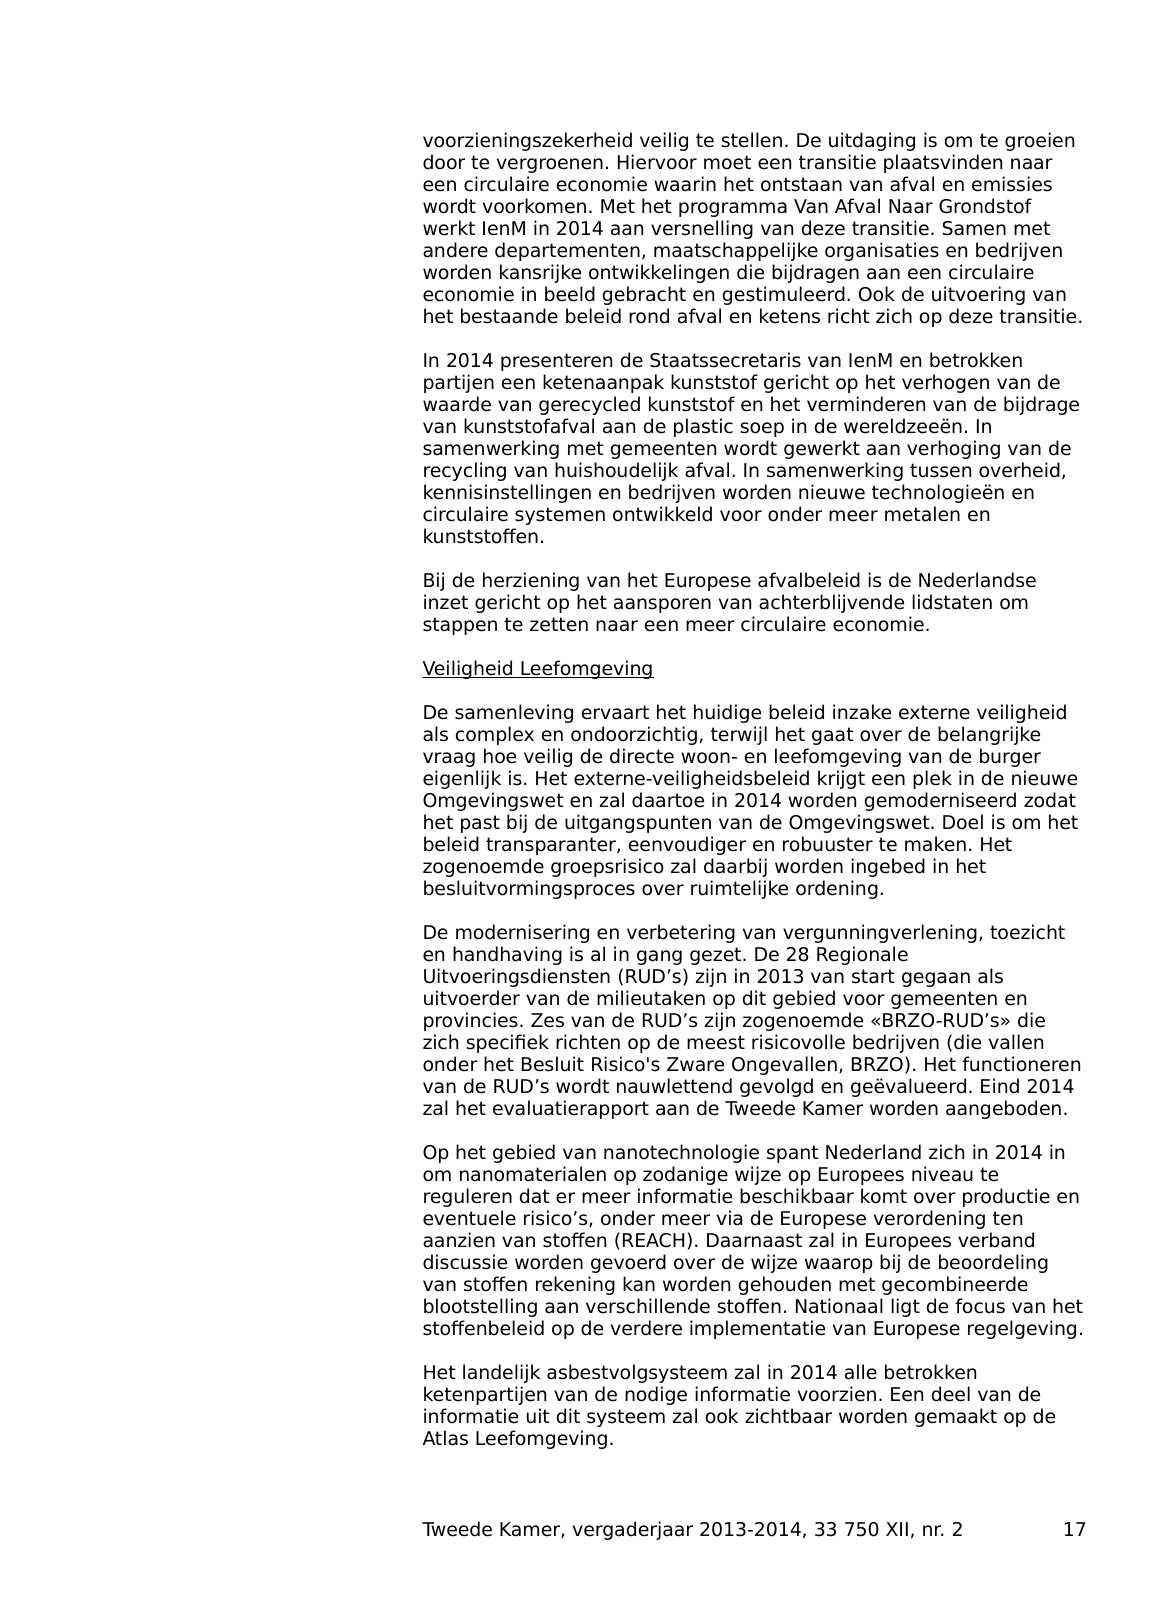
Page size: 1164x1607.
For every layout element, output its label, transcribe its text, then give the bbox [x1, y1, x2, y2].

text Op het gebied van nanotechnologie spant Nederland zich in 2014 in om nanomaterialen op zodanige wijze op Europees niveau te reguleren dat er meer informatie beschikbaar komt over productie en eventuele risico’s, onder meer via de Europese verordening ten aanzien van stoffen (REACH). Daarnaast zal in Europees verband discussie worden gevoerd over de wijze waarop bij de beoordeling van stoffen rekening kan worden gehouden met gecombineerde blootstelling aan verschillende stoffen. Nationaal ligt de focus van het stoffenbeleid op de verdere implementatie van Europese regelgeving. [422, 1142, 1087, 1340]
text In 2014 presenteren de Staatssecretaris van IenM en betrokken partijen een ketenaanpak kunststof gericht op het verhogen van de waarde van gerecycled kunststof en het verminderen van de bijdrage van kunststofafval aan de plastic soep in de wereldzeeën. In samenwerking met gemeenten wordt gewerkt aan verhoging van de recycling van huishoudelijk afval. In samenwerking tussen overheid, kennisinstellingen en bedrijven worden nieuwe technologieën en circulaire systemen ontwikkeld voor onder meer metalen en kunststoffen. [422, 350, 1087, 548]
text Bij de herziening van het Europese afvalbeleid is de Nederlandse inzet gericht op het aansporen van achterblijvende lidstaten om stappen te zetten naar een meer circulaire economie. [422, 570, 1087, 636]
text voorzieningszekerheid veilig te stellen. De uitdaging is om te groeien door te vergroenen. Hiervoor moet een transitie plaatsvinden naar een circulaire economie waarin het ontstaan van afval en emissies wordt voorkomen. Met het programma Van Afval Naar Grondstof werkt IenM in 2014 aan versnelling van deze transitie. Samen met andere departementen, maatschappelijke organisaties en bedrijven worden kansrijke ontwikkelingen die bijdragen aan een circulaire economie in beeld gebracht en gestimuleerd. Ook de uitvoering van het bestaande beleid rond afval en ketens richt zich op deze transitie. [422, 130, 1087, 328]
text De samenleving ervaart het huidige beleid inzake externe veiligheid als complex en ondoorzichtig, terwijl het gaat over de belangrijke vraag hoe veilig de directe woon- en leefomgeving van de burger eigenlijk is. Het externe-veiligheidsbeleid krijgt een plek in de nieuwe Omgevingswet en zal daartoe in 2014 worden gemoderniseerd zodat het past bij de uitgangspunten van de Omgevingswet. Doel is om het beleid transparanter, eenvoudiger en robuuster te maken. Het zogenoemde groepsrisico zal daarbij worden ingebed in het besluitvormingsproces over ruimtelijke ordening. [422, 702, 1087, 900]
text Het landelijk asbestvolgsysteem zal in 2014 alle betrokken ketenpartijen van de nodige informatie voorzien. Een deel van de informatie uit dit systeem zal ook zichtbaar worden gemaakt op de Atlas Leefomgeving. [422, 1362, 1087, 1450]
text De modernisering en verbetering van vergunningverlening, toezicht en handhaving is al in gang gezet. De 28 Regionale Uitvoeringsdiensten (RUD’s) zijn in 2013 van start gegaan als uitvoerder van de milieutaken op dit gebied voor gemeenten en provincies. Zes van de RUD’s zijn zogenoemde «BRZO-RUD’s» die zich specifiek richten op de meest risicovolle bedrijven (die vallen onder het Besluit Risico's Zware Ongevallen, BRZO). Het functioneren van de RUD’s wordt nauwlettend gevolgd en geëvalueerd. Eind 2014 zal het evaluatierapport aan de Tweede Kamer worden aangeboden. [422, 922, 1087, 1120]
subtitle Veiligheid Leefomgeving [422, 658, 1087, 680]
